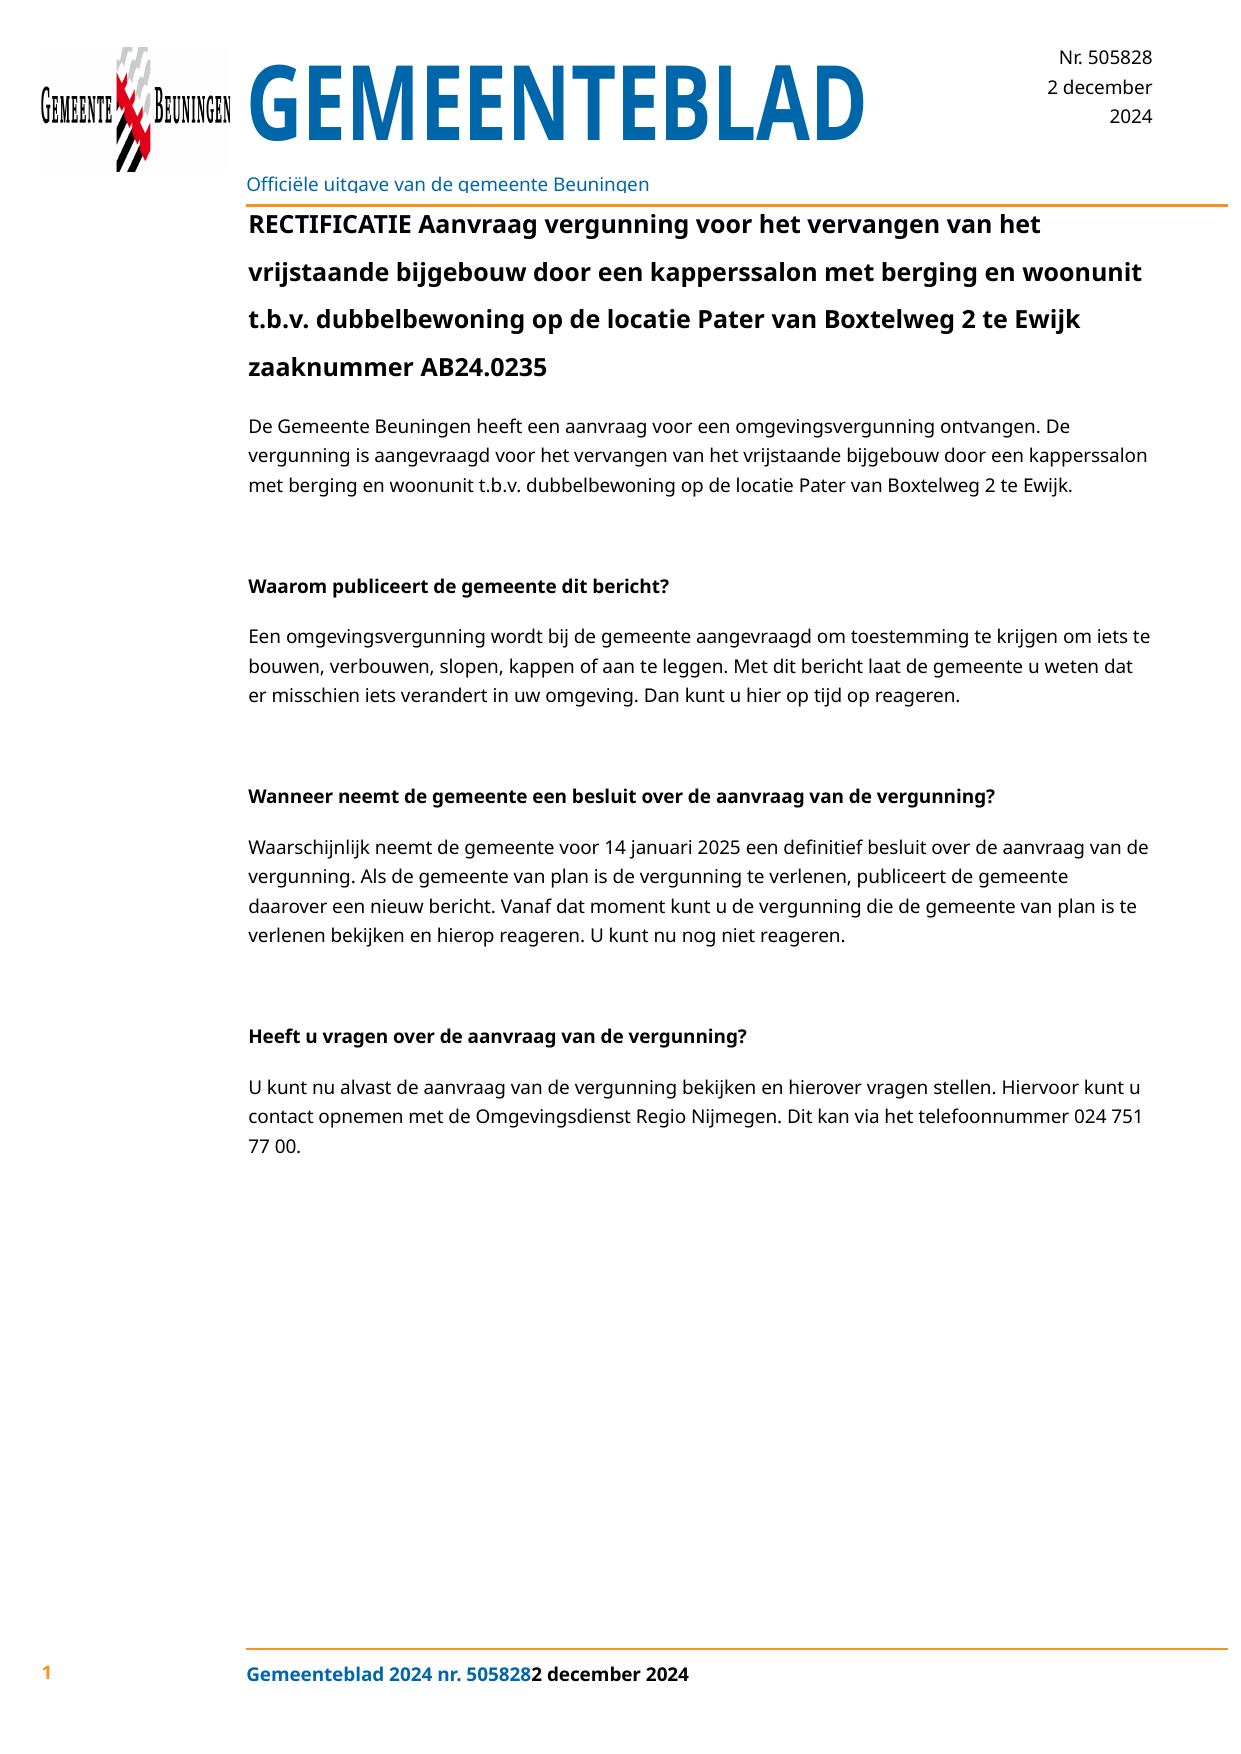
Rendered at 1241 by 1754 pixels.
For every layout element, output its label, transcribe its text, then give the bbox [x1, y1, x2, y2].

text De Gemeente Beuningen heeft een aanvraag voor een omgevingsvergunning ontvangen. De vergunning is aangevraagd voor het vervangen van het vrijstaande bijgebouw door een kapperssalon met berging en woonunit t.b.v. dubbelbewoning op de locatie Pater van Boxtelweg 2 te Ewijk. [248, 413, 1152, 498]
text Een omgevingsvergunning wordt bij de gemeente aangevraagd om toestemming te krijgen om iets te bouwen, verbouwen, slopen, kappen of aan te leggen. Met dit bericht laat de gemeente u weten dat er misschien iets verandert in uw omgeving. Dan kunt u hier op tijd op reageren. [248, 623, 1152, 708]
text Waarschijnlijk neemt de gemeente voor 14 januari 2025 een definitief besluit over de aanvraag van de vergunning. Als de gemeente van plan is de vergunning te verlenen, publiceert de gemeente daarover een nieuw bericht. Vanaf dat moment kunt u de vergunning die de gemeente van plan is te verlenen bekijken en hierop reageren. U kunt nu nog niet reageren. [248, 834, 1152, 948]
text Heeft u vragen over de aanvraag van de vergunning? [248, 1023, 1152, 1049]
picture [41, 47, 231, 172]
text Wanneer neemt de gemeente een besluit over de aanvraag van de vergunning? [248, 783, 1152, 809]
text U kunt nu alvast de aanvraag van de vergunning bekijken en hierover vragen stellen. Hiervoor kunt u contact opnemen met de Omgevingsdienst Regio Nijmegen. Dit kan via het telefoonnummer 024 751 77 00. [248, 1074, 1152, 1159]
text RECTIFICATIE Aanvraag vergunning voor het vervangen van het vrijstaande bijgebouw door een kapperssalon met berging en woonunit t.b.v. dubbelbewoning op de locatie Pater van Boxtelweg 2 te Ewijk zaaknummer AB24.0235 [248, 207, 1152, 384]
text Waarom publiceert de gemeente dit bericht? [248, 573, 1152, 599]
